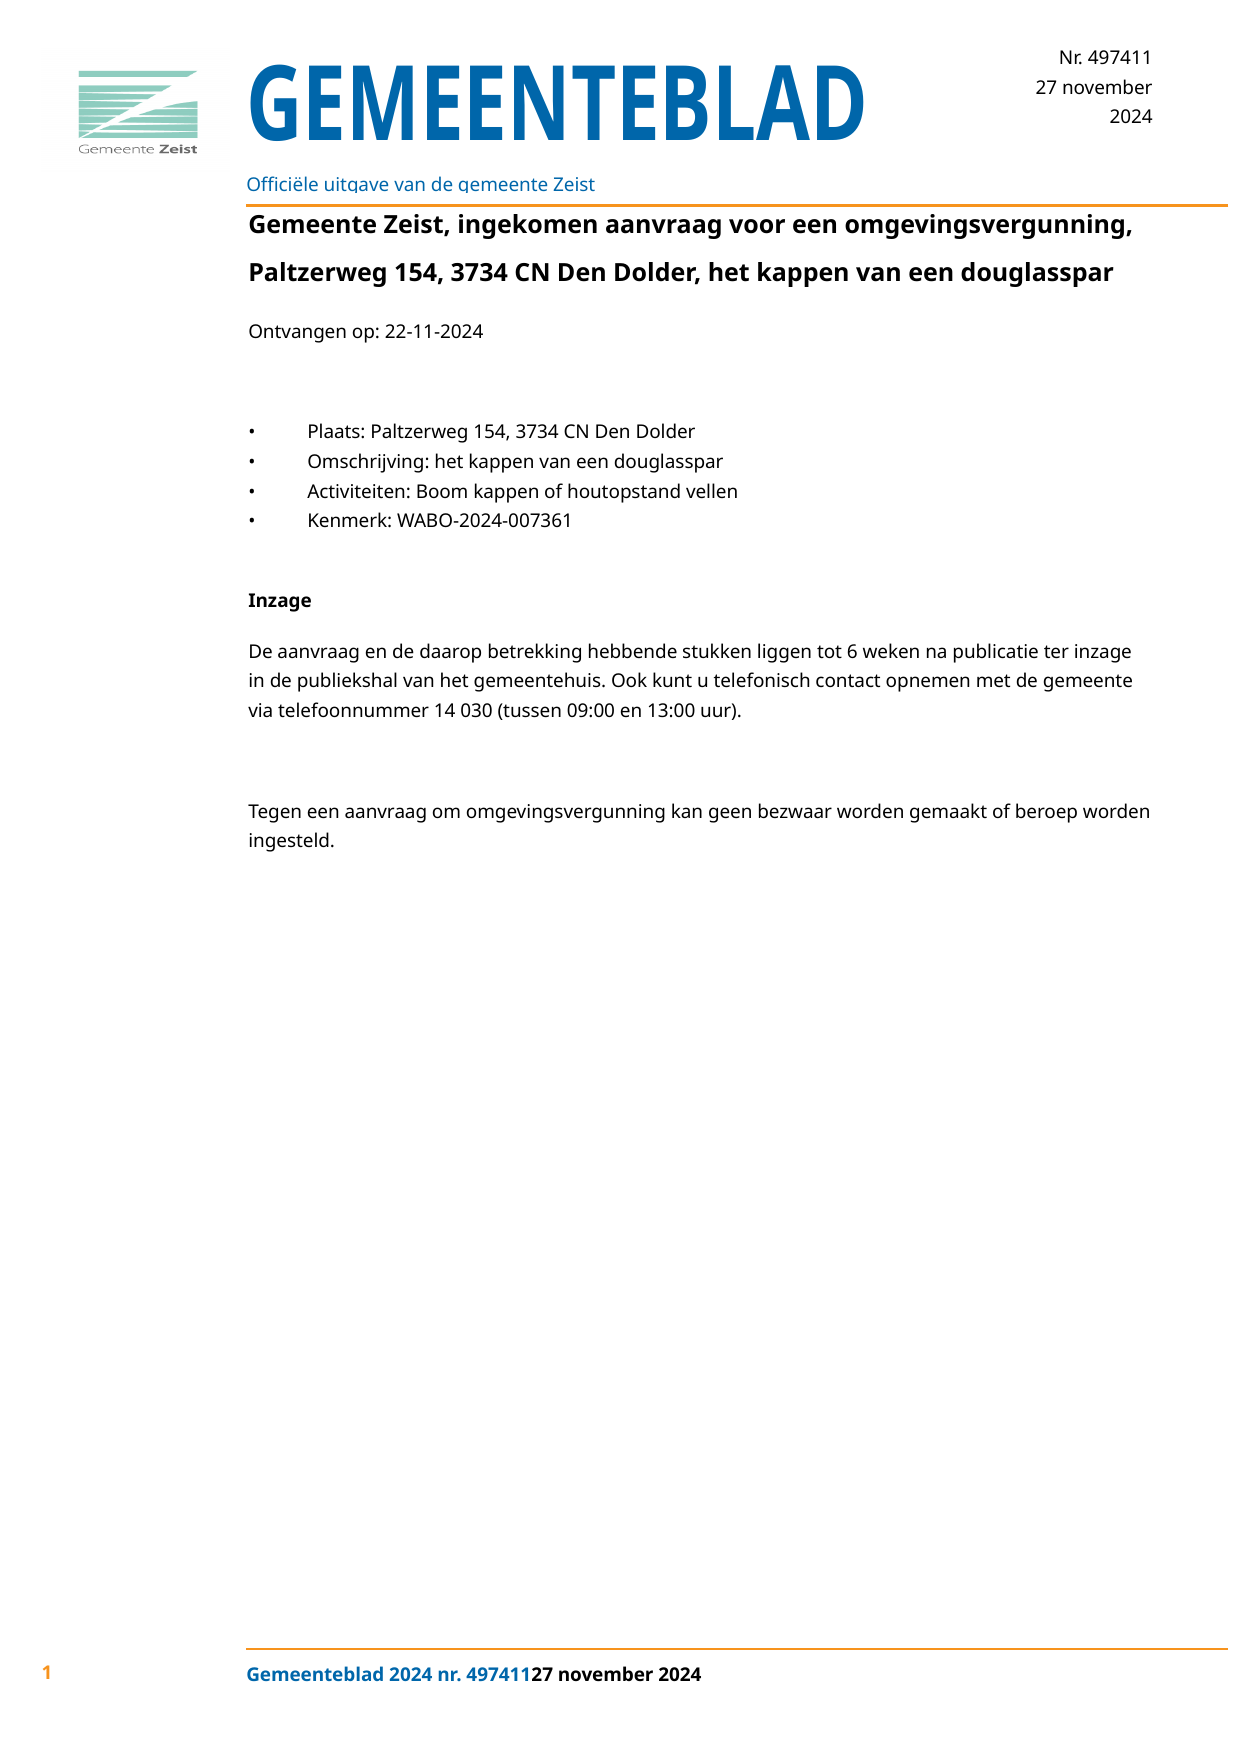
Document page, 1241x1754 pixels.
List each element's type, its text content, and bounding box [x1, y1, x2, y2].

text Inzage [248, 587, 1152, 613]
list Omschrijving: het kappen van een douglasspar [248, 448, 1152, 474]
picture [41, 47, 231, 172]
text Gemeente Zeist, ingekomen aanvraag voor een omgevingsvergunning, Paltzerweg 154, 3734 CN Den Dolder, het kappen van een douglasspar [248, 207, 1152, 288]
list Activiteiten: Boom kappen of houtopstand vellen [248, 478, 1152, 504]
list Plaats: Paltzerweg 154, 3734 CN Den Dolder [248, 419, 1152, 444]
text De aanvraag en de daarop betrekking hebbende stukken liggen tot 6 weken na publicatie ter inzage in de publiekshal van het gemeentehuis. Ook kunt u telefonisch contact opnemen met de gemeente via telefoonnummer 14 030 (tussen 09:00 en 13:00 uur). [248, 638, 1152, 723]
text Tegen een aanvraag om omgevingsvergunning kan geen bezwaar worden gemaakt of beroep worden ingesteld. [248, 798, 1152, 853]
list Kenmerk: WABO-2024-007361 [248, 507, 1152, 533]
text Ontvangen op: 22-11-2024 [248, 318, 1152, 344]
